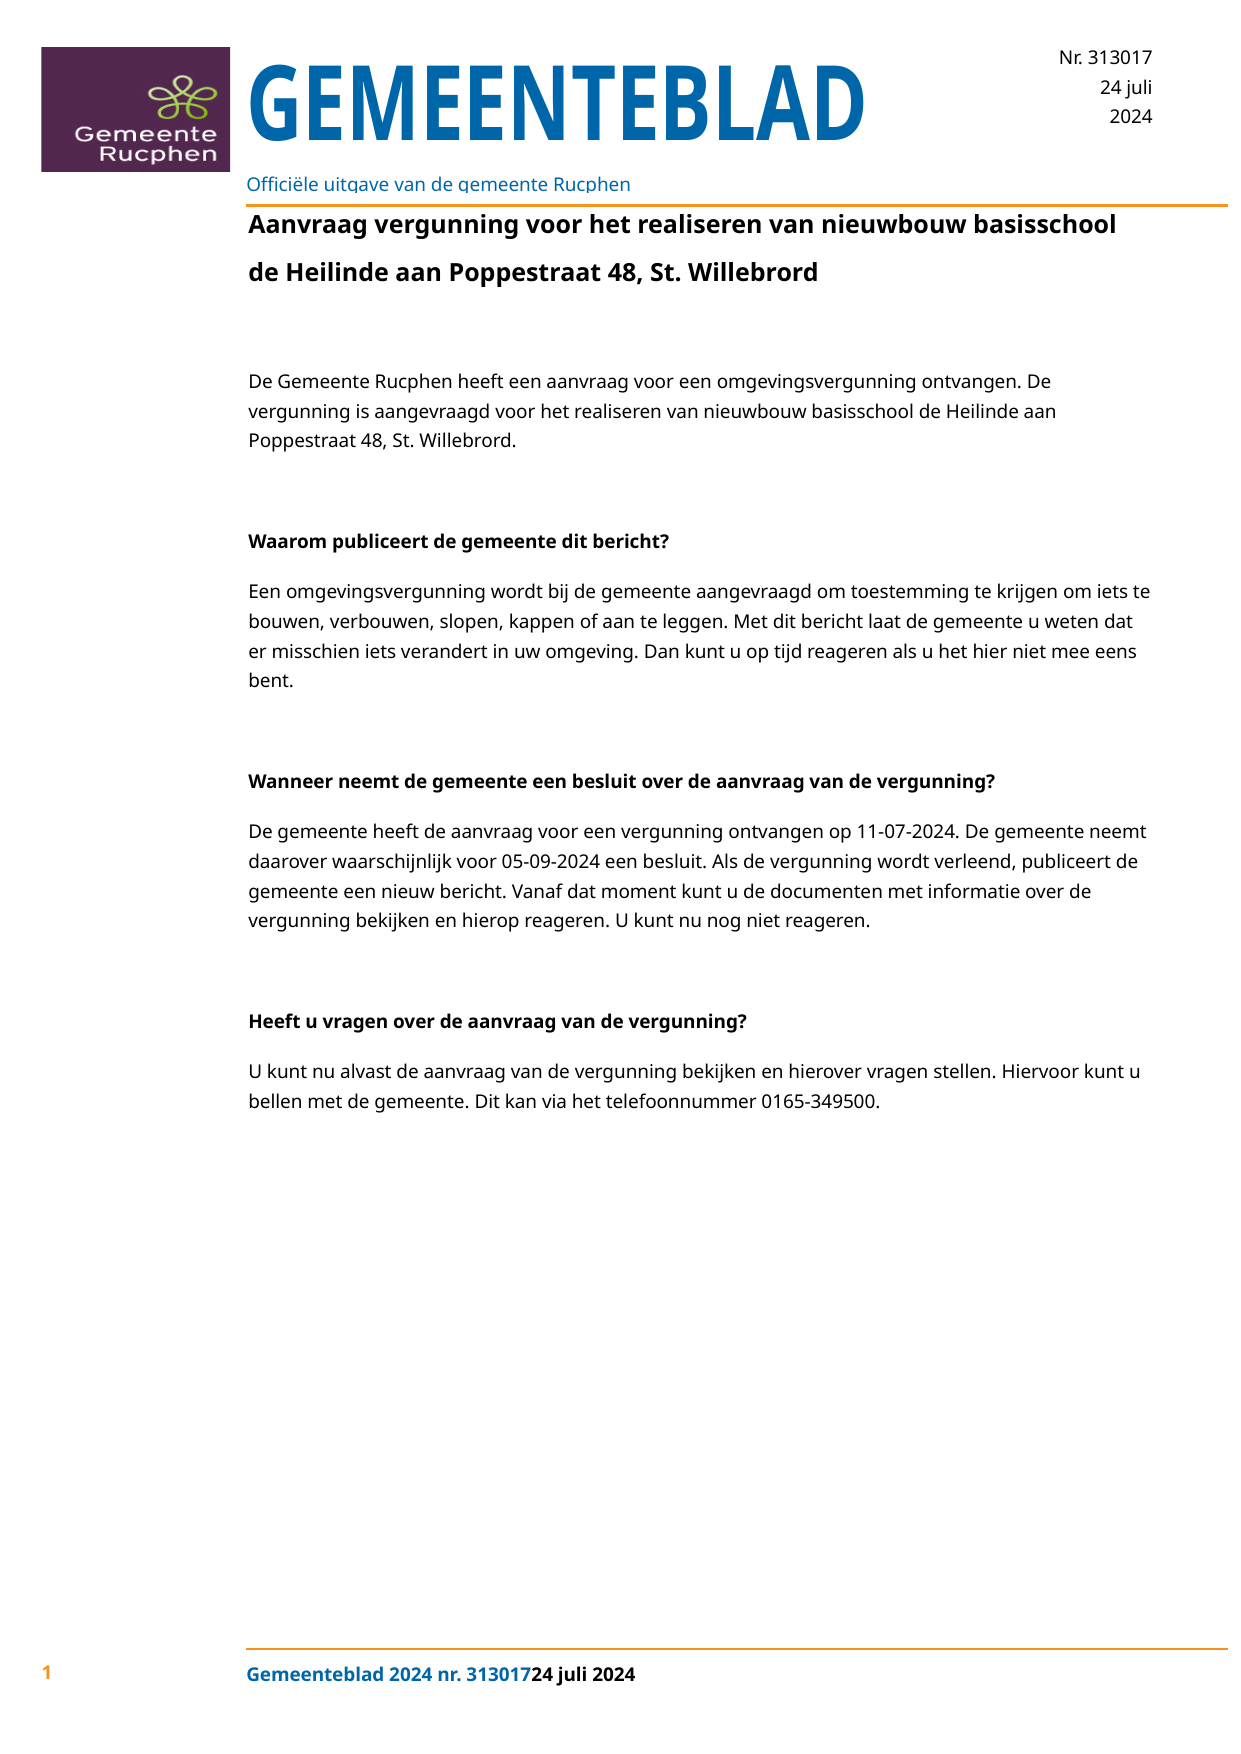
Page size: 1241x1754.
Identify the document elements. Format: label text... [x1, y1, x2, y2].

text De Gemeente Rucphen heeft een aanvraag voor een omgevingsvergunning ontvangen. De vergunning is aangevraagd voor het realiseren van nieuwbouw basisschool de Heilinde aan Poppestraat 48, St. Willebrord. [248, 368, 1152, 453]
text U kunt nu alvast de aanvraag van de vergunning bekijken en hierover vragen stellen. Hiervoor kunt u bellen met de gemeente. Dit kan via het telefoonnummer 0165-349500. [248, 1059, 1152, 1114]
text Aanvraag vergunning voor het realiseren van nieuwbouw basisschool de Heilinde aan Poppestraat 48, St. Willebrord [248, 207, 1152, 288]
text Wanneer neemt de gemeente een besluit over de aanvraag van de vergunning? [248, 768, 1152, 794]
text Waarom publiceert de gemeente dit bericht? [248, 528, 1152, 554]
text De gemeente heeft de aanvraag voor een vergunning ontvangen op 11-07-2024. De gemeente neemt daarover waarschijnlijk voor 05-09-2024 een besluit. Als de vergunning wordt verleend, publiceert de gemeente een nieuw bericht. Vanaf dat moment kunt u de documenten met informatie over de vergunning bekijken en hierop reageren. U kunt nu nog niet reageren. [248, 819, 1152, 933]
text Heeft u vragen over de aanvraag van de vergunning? [248, 1008, 1152, 1034]
text Een omgevingsvergunning wordt bij de gemeente aangevraagd om toestemming te krijgen om iets te bouwen, verbouwen, slopen, kappen of aan te leggen. Met dit bericht laat de gemeente u weten dat er misschien iets verandert in uw omgeving. Dan kunt u op tijd reageren als u het hier niet mee eens bent. [248, 579, 1152, 693]
picture [41, 47, 231, 172]
